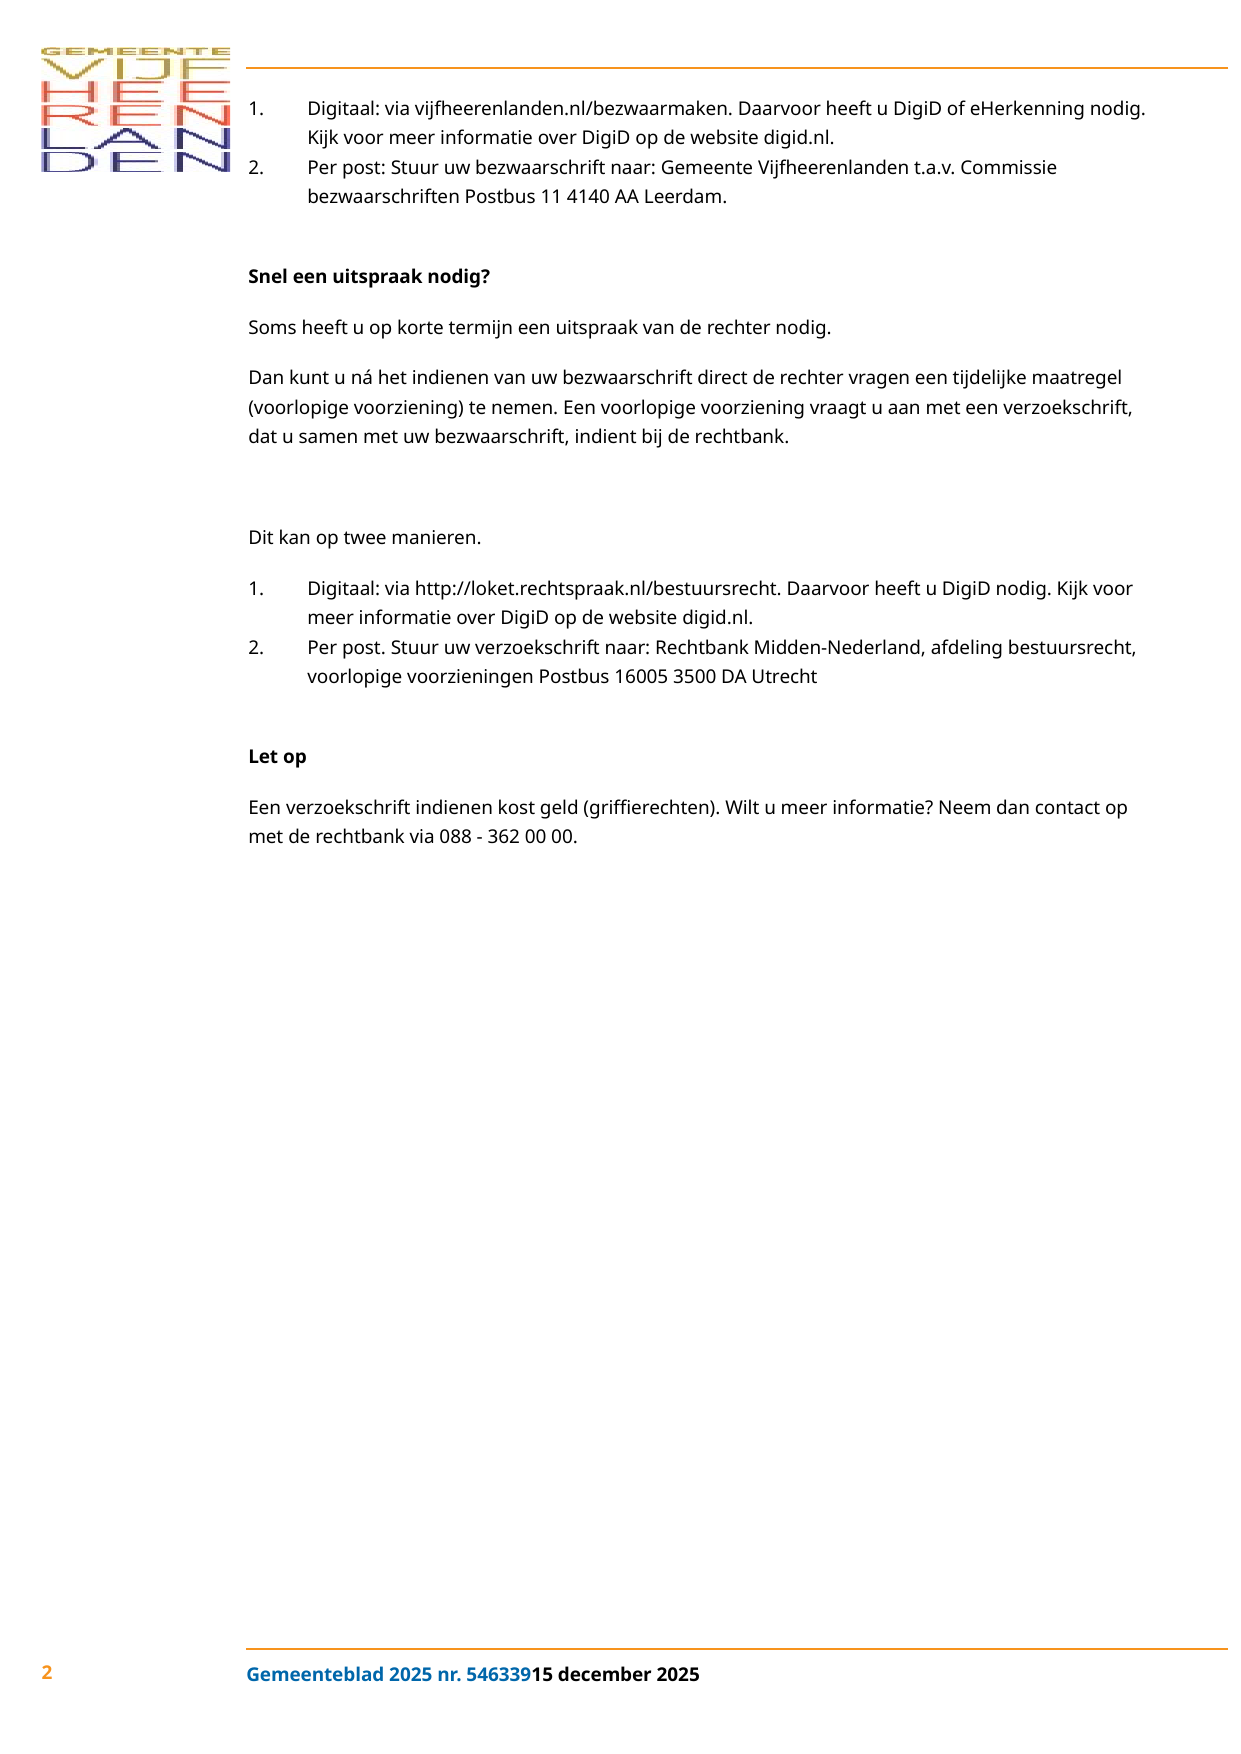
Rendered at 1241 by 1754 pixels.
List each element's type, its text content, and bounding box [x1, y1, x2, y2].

text Snel een uitspraak nodig? [248, 263, 1152, 289]
text Dit kan op twee manieren. [248, 524, 1152, 550]
text Een verzoekschrift indienen kost geld (griffierechten). Wilt u meer informatie? Neem dan contact op met de rechtbank via 088 - 362 00 00. [248, 794, 1152, 849]
list Per post. Stuur uw verzoekschrift naar: Rechtbank Midden-Nederland, afdeling bestuursrecht, voorlopige voorzieningen Postbus 16005 3500 DA Utrecht [248, 634, 1152, 689]
text Dan kunt u ná het indienen van uw bezwaarschrift direct de rechter vragen een tijdelijke maatregel (voorlopige voorziening) te nemen. Een voorlopige voorziening vraagt u aan met een verzoekschrift, dat u samen met uw bezwaarschrift, indient bij de rechtbank. [248, 364, 1152, 449]
list Digitaal: via vijfheerenlanden.nl/bezwaarmaken. Daarvoor heeft u DigiD of eHerkenning nodig. Kijk voor meer informatie over DigiD op de website digid.nl. [248, 95, 1152, 150]
text Let op [248, 743, 1152, 769]
list Per post: Stuur uw bezwaarschrift naar: Gemeente Vijfheerenlanden t.a.v. Commissie bezwaarschriften Postbus 11 4140 AA Leerdam. [248, 154, 1152, 209]
list Digitaal: via http://loket.rechtspraak.nl/bestuursrecht. Daarvoor heeft u DigiD nodig. Kijk voor meer informatie over DigiD op de website digid.nl. [248, 575, 1152, 630]
picture [41, 47, 231, 172]
text Soms heeft u op korte termijn een uitspraak van de rechter nodig. [248, 314, 1152, 340]
